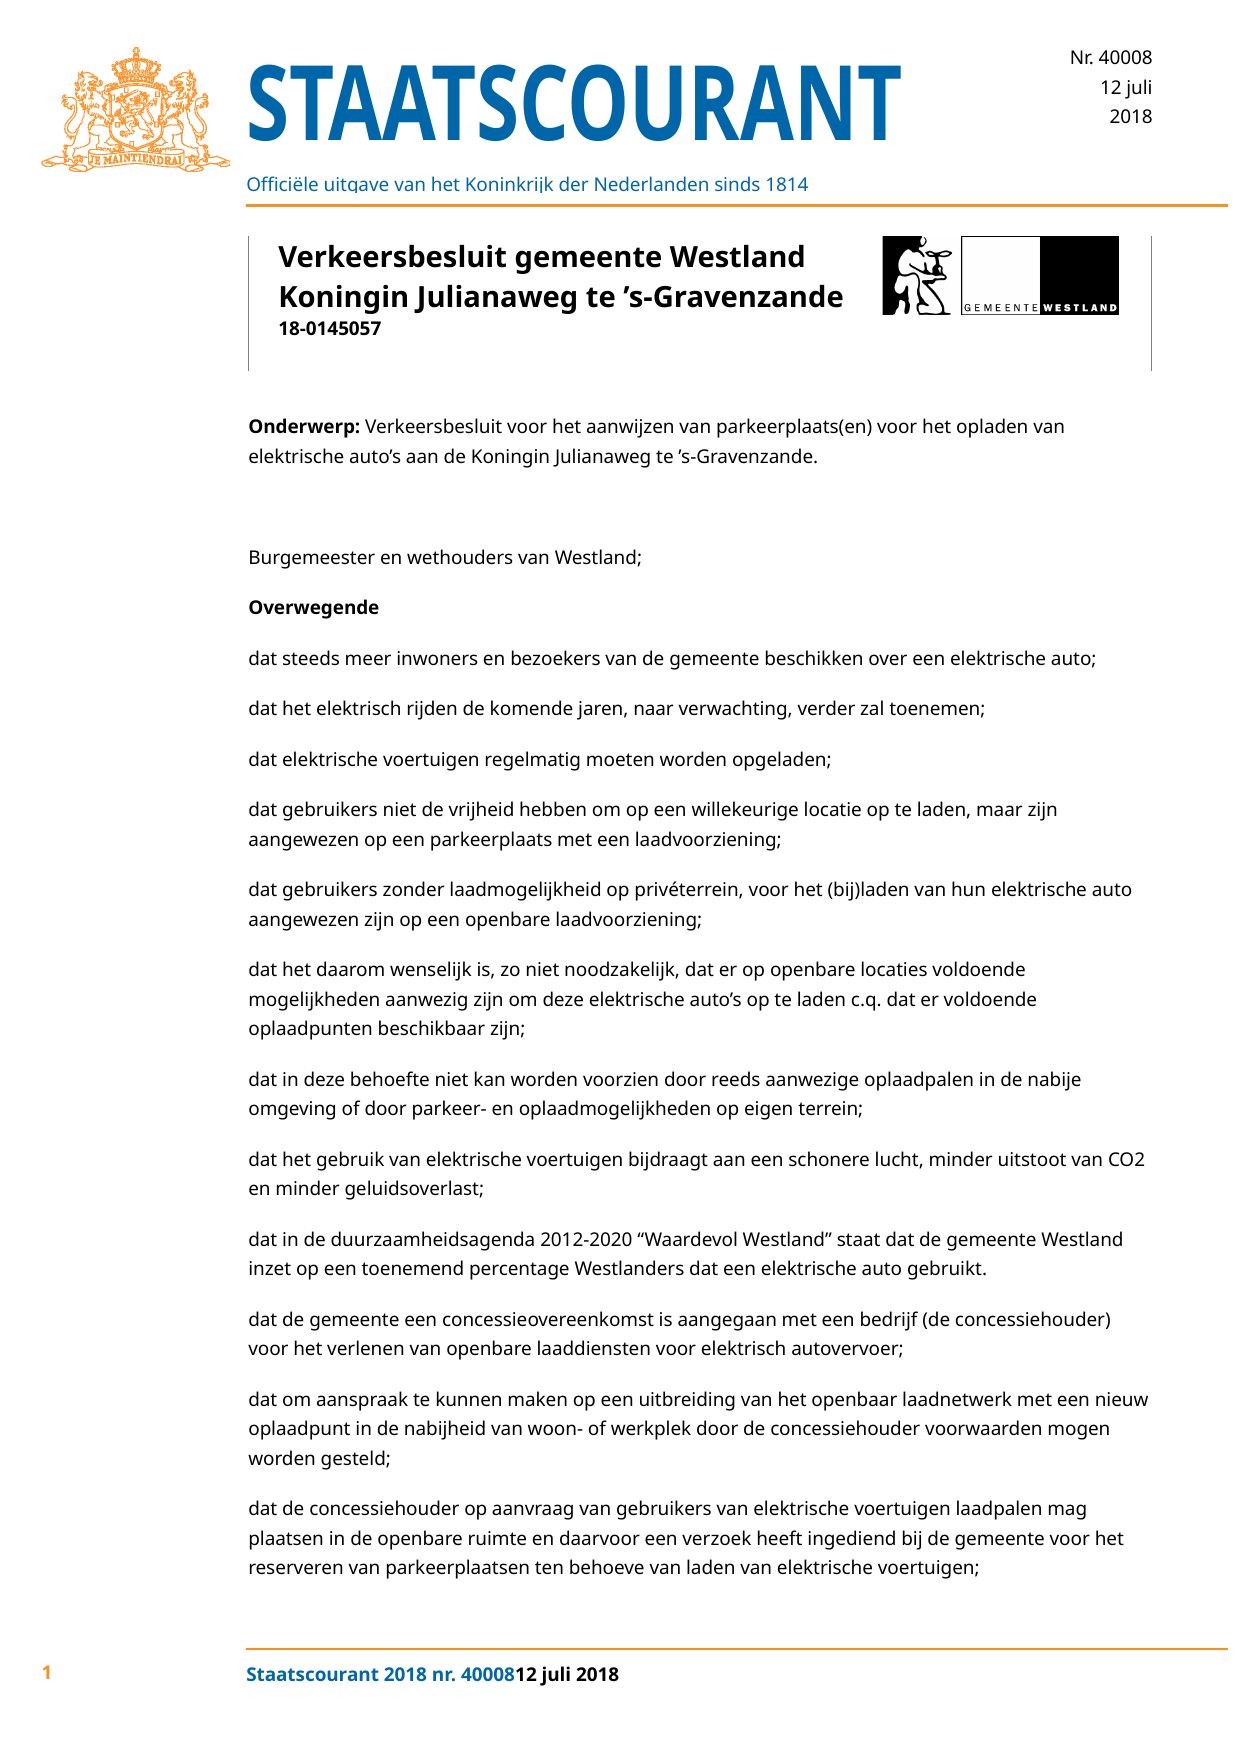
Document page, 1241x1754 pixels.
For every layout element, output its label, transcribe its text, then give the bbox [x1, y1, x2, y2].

text Onderwerp: Verkeersbesluit voor het aanwijzen van parkeerplaats(en) voor het opladen van elektrische auto’s aan de Koningin Julianaweg te ’s-Gravenzande. [248, 414, 1152, 469]
text dat de gemeente een concessieovereenkomst is aangegaan met een bedrijf (de concessiehouder) voor het verlenen van openbare laaddiensten voor elektrisch autovervoer; [248, 1306, 1152, 1361]
text dat om aanspraak te kunnen maken op een uitbreiding van het openbaar laadnetwerk met een nieuw oplaadpunt in de nabijheid van woon- of werkplek door de concessiehouder voorwaarden mogen worden gesteld; [248, 1386, 1152, 1471]
text dat in de duurzaamheidsagenda 2012-2020 “Waardevol Westland” staat dat de gemeente Westland inzet op een toenemend percentage Westlanders dat een elektrische auto gebruikt. [248, 1226, 1152, 1281]
text dat het gebruik van elektrische voertuigen bijdraagt aan een schonere lucht, minder uitstoot van CO2 en minder geluidsoverlast; [248, 1146, 1152, 1201]
table_header [850, 236, 1151, 371]
text Burgemeester en wethouders van Westland; [248, 544, 1152, 570]
table_header Verkeersbesluit gemeente Westland Koningin Julianaweg te ’s-Gravenzande 18-0145057 [249, 236, 850, 371]
text dat elektrische voertuigen regelmatig moeten worden opgeladen; [248, 746, 1152, 771]
text Overwegende [248, 594, 1152, 620]
text dat gebruikers zonder laadmogelijkheid op privéterrein, voor het (bij)laden van hun elektrische auto aangewezen zijn op een openbare laadvoorziening; [248, 876, 1152, 931]
text dat steeds meer inwoners en bezoekers van de gemeente beschikken over een elektrische auto; [248, 645, 1152, 671]
text dat gebruikers niet de vrijheid hebben om op een willekeurige locatie op te laden, maar zijn aangewezen op een parkeerplaats met een laadvoorziening; [248, 796, 1152, 851]
text dat in deze behoefte niet kan worden voorzien door reeds aanwezige oplaadpalen in de nabije omgeving of door parkeer- en oplaadmogelijkheden op eigen terrein; [248, 1066, 1152, 1121]
picture [41, 47, 231, 172]
text dat de concessiehouder op aanvraag van gebruikers van elektrische voertuigen laadpalen mag plaatsen in de openbare ruimte en daarvoor een verzoek heeft ingediend bij de gemeente voor het reserveren van parkeerplaatsen ten behoeve van laden van elektrische voertuigen; [248, 1495, 1152, 1580]
picture [882, 236, 1119, 315]
text dat het daarom wenselijk is, zo niet noodzakelijk, dat er op openbare locaties voldoende mogelijkheden aanwezig zijn om deze elektrische auto’s op te laden c.q. dat er voldoende oplaadpunten beschikbaar zijn; [248, 956, 1152, 1041]
text dat het elektrisch rijden de komende jaren, naar verwachting, verder zal toenemen; [248, 695, 1152, 721]
